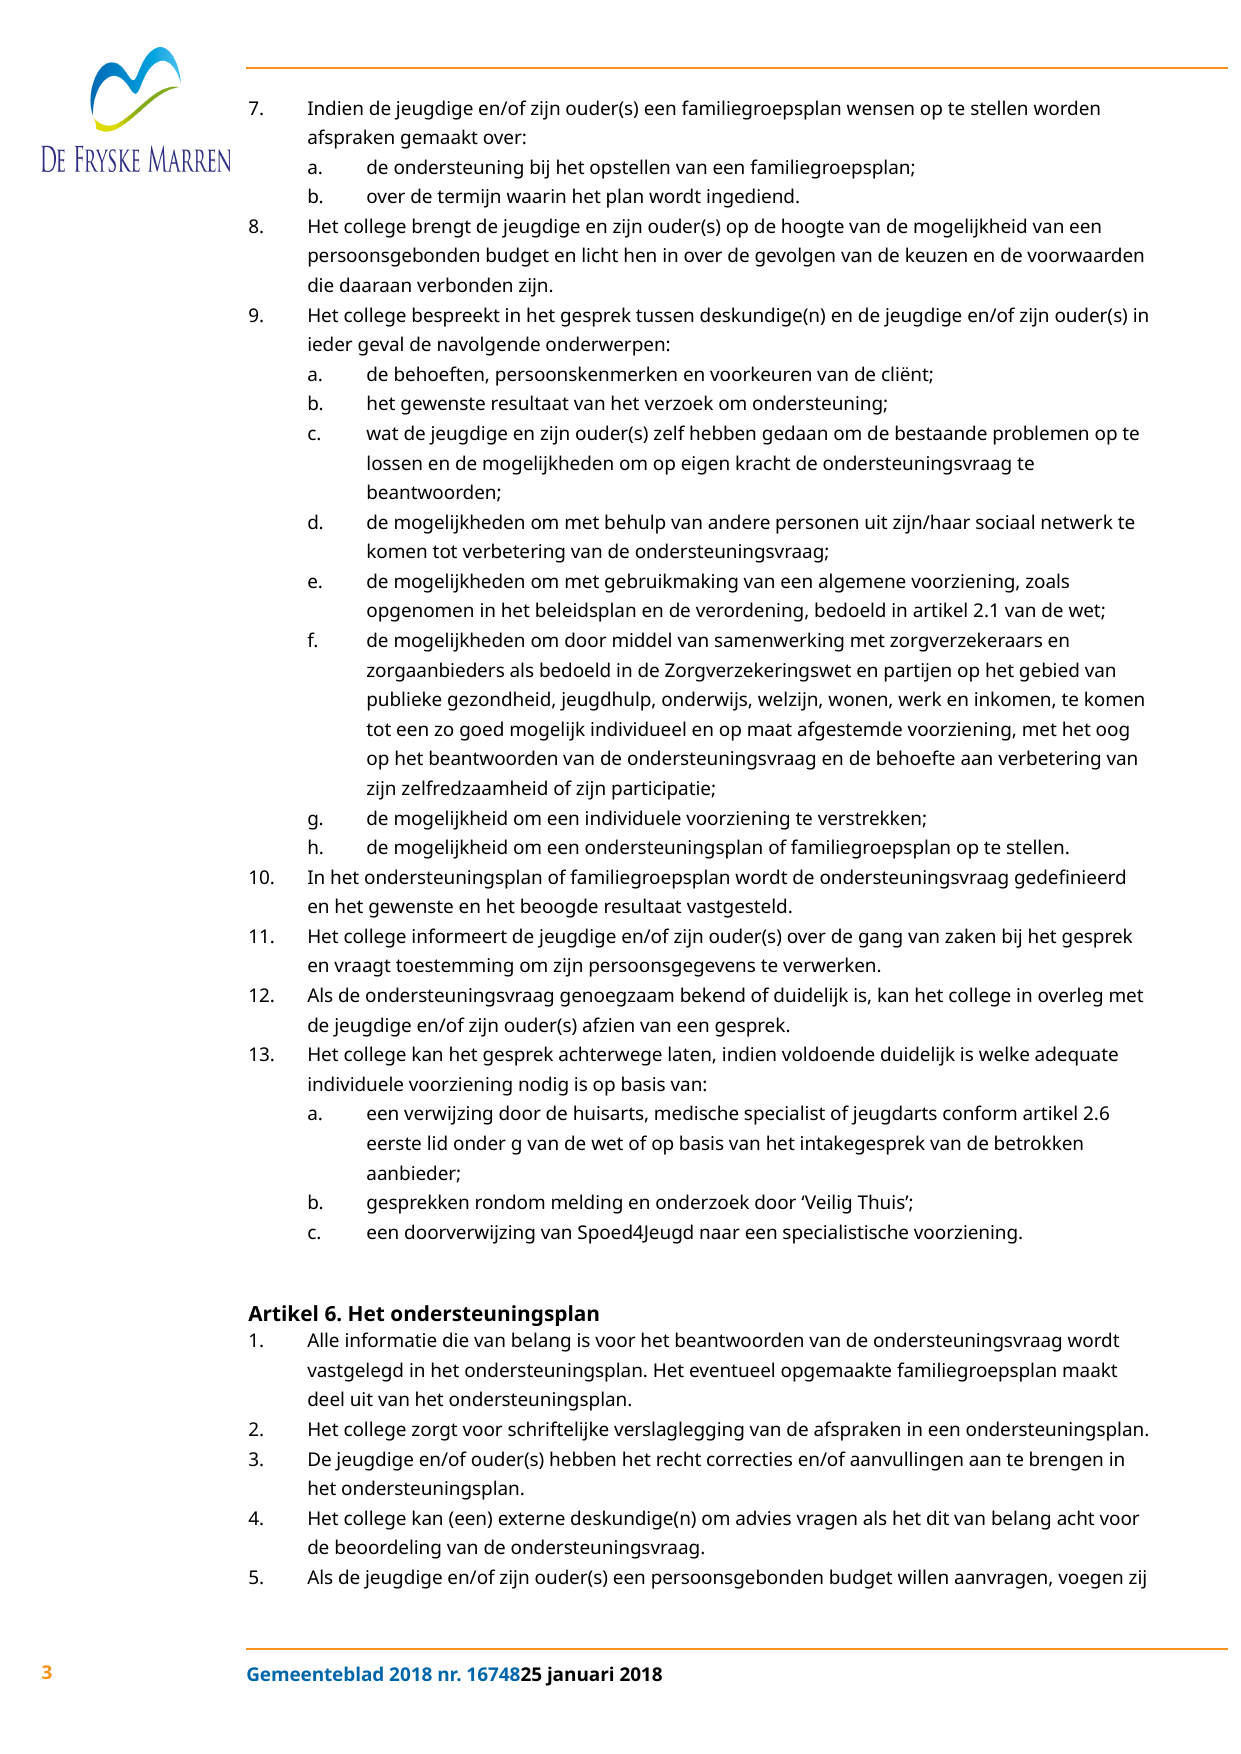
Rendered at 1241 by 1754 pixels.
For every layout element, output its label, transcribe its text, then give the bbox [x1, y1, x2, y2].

list Het college informeert de jeugdige en/of zijn ouder(s) over de gang van zaken bij het gesprek en vraagt toestemming om zijn persoonsgegevens te verwerken. [248, 923, 1152, 978]
list een verwijzing door de huisarts, medische specialist of jeugdarts conform artikel 2.6 eerste lid onder g van de wet of op basis van het intakegesprek van de betrokken aanbieder; [307, 1101, 1152, 1186]
list Het college kan (een) externe deskundige(n) om advies vragen als het dit van belang acht voor de beoordeling van de ondersteuningsvraag. [248, 1505, 1152, 1560]
list Het college zorgt voor schriftelijke verslaglegging van de afspraken in een ondersteuningsplan. [248, 1416, 1152, 1442]
list gesprekken rondom melding en onderzoek door ‘Veilig Thuis’; [307, 1189, 1152, 1215]
list de ondersteuning bij het opstellen van een familiegroepsplan; [307, 154, 1152, 180]
list de mogelijkheid om een ondersteuningsplan of familiegroepsplan op te stellen. [307, 834, 1152, 860]
list De jeugdige en/of ouder(s) hebben het recht correcties en/of aanvullingen aan te brengen in het ondersteuningsplan. [248, 1446, 1152, 1501]
picture [41, 47, 231, 172]
list Het college kan het gesprek achterwege laten, indien voldoende duidelijk is welke adequate individuele voorziening nodig is op basis van: [248, 1041, 1152, 1097]
list Indien de jeugdige en/of zijn ouder(s) een familiegroepsplan wensen op te stellen worden afspraken gemaakt over: [248, 95, 1152, 150]
list de mogelijkheden om door middel van samenwerking met zorgverzekeraars en zorgaanbieders als bedoeld in de Zorgverzekeringswet en partijen op het gebied van publieke gezondheid, jeugdhulp, onderwijs, welzijn, wonen, werk en inkomen, te komen tot een zo goed mogelijk individueel en op maat afgestemde voorziening, met het oog op het beantwoorden van de ondersteuningsvraag en de behoefte aan verbetering van zijn zelfredzaamheid of zijn participatie; [307, 627, 1152, 801]
list Alle informatie die van belang is voor het beantwoorden van de ondersteuningsvraag wordt vastgelegd in het ondersteuningsplan. Het eventueel opgemaakte familiegroepsplan maakt deel uit van het ondersteuningsplan. [248, 1327, 1152, 1412]
list de mogelijkheden om met behulp van andere personen uit zijn/haar sociaal netwerk te komen tot verbetering van de ondersteuningsvraag; [307, 509, 1152, 564]
text Artikel 6. Het ondersteuningsplan [248, 1299, 1152, 1327]
list Als de jeugdige en/of zijn ouder(s) een persoonsgebonden budget willen aanvragen, voegen zij [248, 1564, 1152, 1590]
list In het ondersteuningsplan of familiegroepsplan wordt de ondersteuningsvraag gedefinieerd en het gewenste en het beoogde resultaat vastgesteld. [248, 864, 1152, 919]
list wat de jeugdige en zijn ouder(s) zelf hebben gedaan om de bestaande problemen op te lossen en de mogelijkheden om op eigen kracht de ondersteuningsvraag te beantwoorden; [307, 420, 1152, 505]
list de mogelijkheden om met gebruikmaking van een algemene voorziening, zoals opgenomen in het beleidsplan en de verordening, bedoeld in artikel 2.1 van de wet; [307, 568, 1152, 623]
list de behoeften, persoonskenmerken en voorkeuren van de cliënt; [307, 361, 1152, 387]
list Als de ondersteuningsvraag genoegzaam bekend of duidelijk is, kan het college in overleg met de jeugdige en/of zijn ouder(s) afzien van een gesprek. [248, 982, 1152, 1038]
list Het college bespreekt in het gesprek tussen deskundige(n) en de jeugdige en/of zijn ouder(s) in ieder geval de navolgende onderwerpen: [248, 302, 1152, 357]
list een doorverwijzing van Spoed4Jeugd naar een specialistische voorziening. [307, 1219, 1152, 1245]
list over de termijn waarin het plan wordt ingediend. [307, 183, 1152, 209]
list Het college brengt de jeugdige en zijn ouder(s) op de hoogte van de mogelijkheid van een persoonsgebonden budget en licht hen in over de gevolgen van de keuzen en de voorwaarden die daaraan verbonden zijn. [248, 213, 1152, 298]
list het gewenste resultaat van het verzoek om ondersteuning; [307, 391, 1152, 416]
list de mogelijkheid om een individuele voorziening te verstrekken; [307, 805, 1152, 831]
